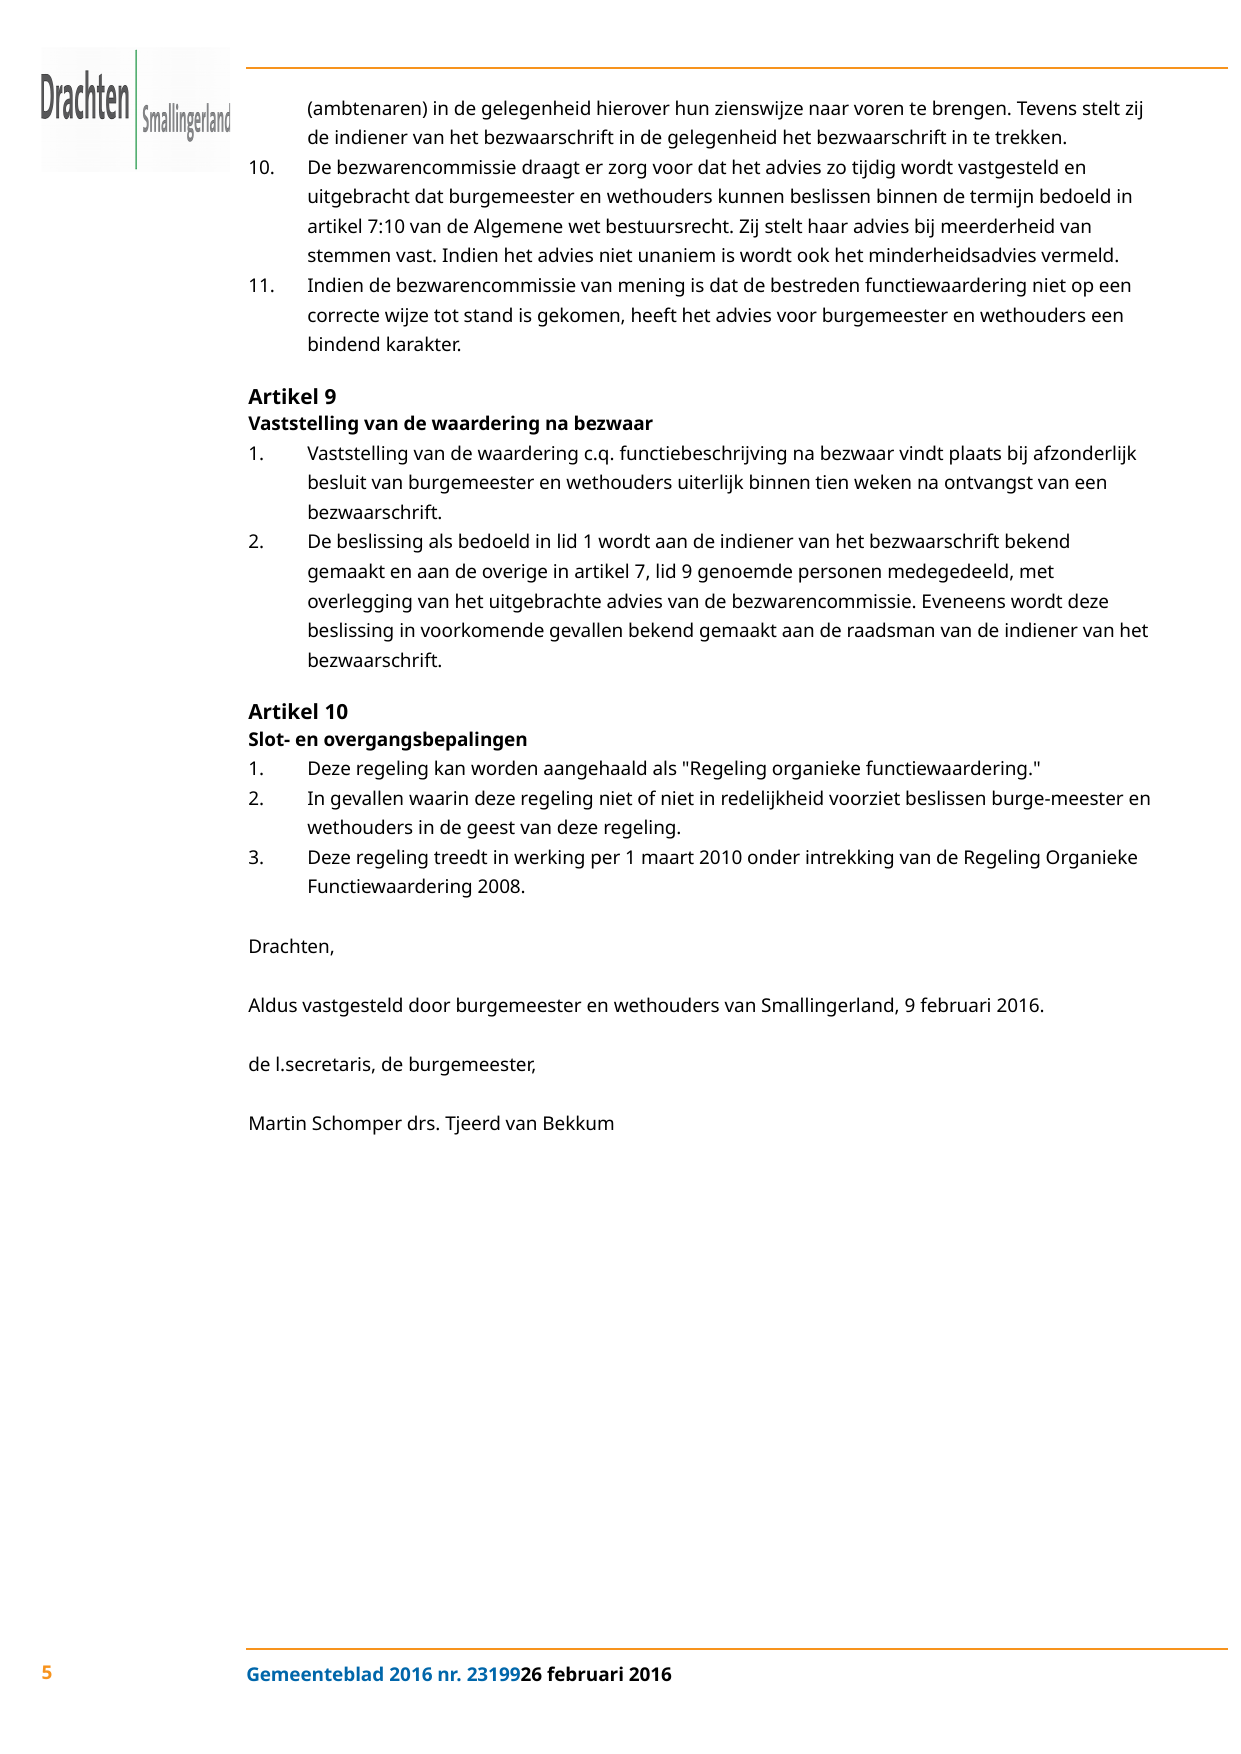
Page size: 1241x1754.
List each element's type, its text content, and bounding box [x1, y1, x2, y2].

list (ambtenaren) in de gelegenheid hierover hun zienswijze naar voren te brengen. Tevens stelt zij de indiener van het bezwaarschrift in de gelegenheid het bezwaarschrift in te trekken. [248, 95, 1152, 150]
text Martin Schomper drs. Tjeerd van Bekkum [248, 1110, 1152, 1136]
list In gevallen waarin deze regeling niet of niet in redelijkheid voorziet beslissen burge-meester en wethouders in de geest van deze regeling. [248, 785, 1152, 840]
text Aldus vastgesteld door burgemeester en wethouders van Smallingerland, 9 februari 2016. [248, 992, 1152, 1018]
list Deze regeling treedt in werking per 1 maart 2010 onder intrekking van de Regeling Organieke Functiewaardering 2008. [248, 844, 1152, 899]
picture [41, 47, 231, 172]
text Artikel 10 [248, 697, 1152, 726]
list Vaststelling van de waardering c.q. functiebeschrijving na bezwaar vindt plaats bij afzonderlijk besluit van burgemeester en wethouders uiterlijk binnen tien weken na ontvangst van een bezwaarschrift. [248, 440, 1152, 525]
text Slot- en overgangsbepalingen [248, 726, 1152, 752]
text Drachten, [248, 933, 1152, 959]
text Artikel 9 [248, 382, 1152, 410]
list De bezwarencommissie draagt er zorg voor dat het advies zo tijdig wordt vastgesteld en uitgebracht dat burgemeester en wethouders kunnen beslissen binnen de termijn bedoeld in artikel 7:10 van de Algemene wet bestuursrecht. Zij stelt haar advies bij meerderheid van stemmen vast. Indien het advies niet unaniem is wordt ook het minderheidsadvies vermeld. [248, 154, 1152, 268]
list Deze regeling kan worden aangehaald als "Regeling organieke functiewaardering." [248, 755, 1152, 781]
text Vaststelling van de waardering na bezwaar [248, 410, 1152, 436]
list Indien de bezwarencommissie van mening is dat de bestreden functiewaardering niet op een correcte wijze tot stand is gekomen, heeft het advies voor burgemeester en wethouders een bindend karakter. [248, 272, 1152, 357]
list De beslissing als bedoeld in lid 1 wordt aan de indiener van het bezwaarschrift bekend gemaakt en aan de overige in artikel 7, lid 9 genoemde personen medegedeeld, met overlegging van het uitgebrachte advies van de bezwarencommissie. Eveneens wordt deze beslissing in voorkomende gevallen bekend gemaakt aan de raadsman van de indiener van het bezwaarschrift. [248, 529, 1152, 673]
text de l.secretaris, de burgemeester, [248, 1051, 1152, 1077]
